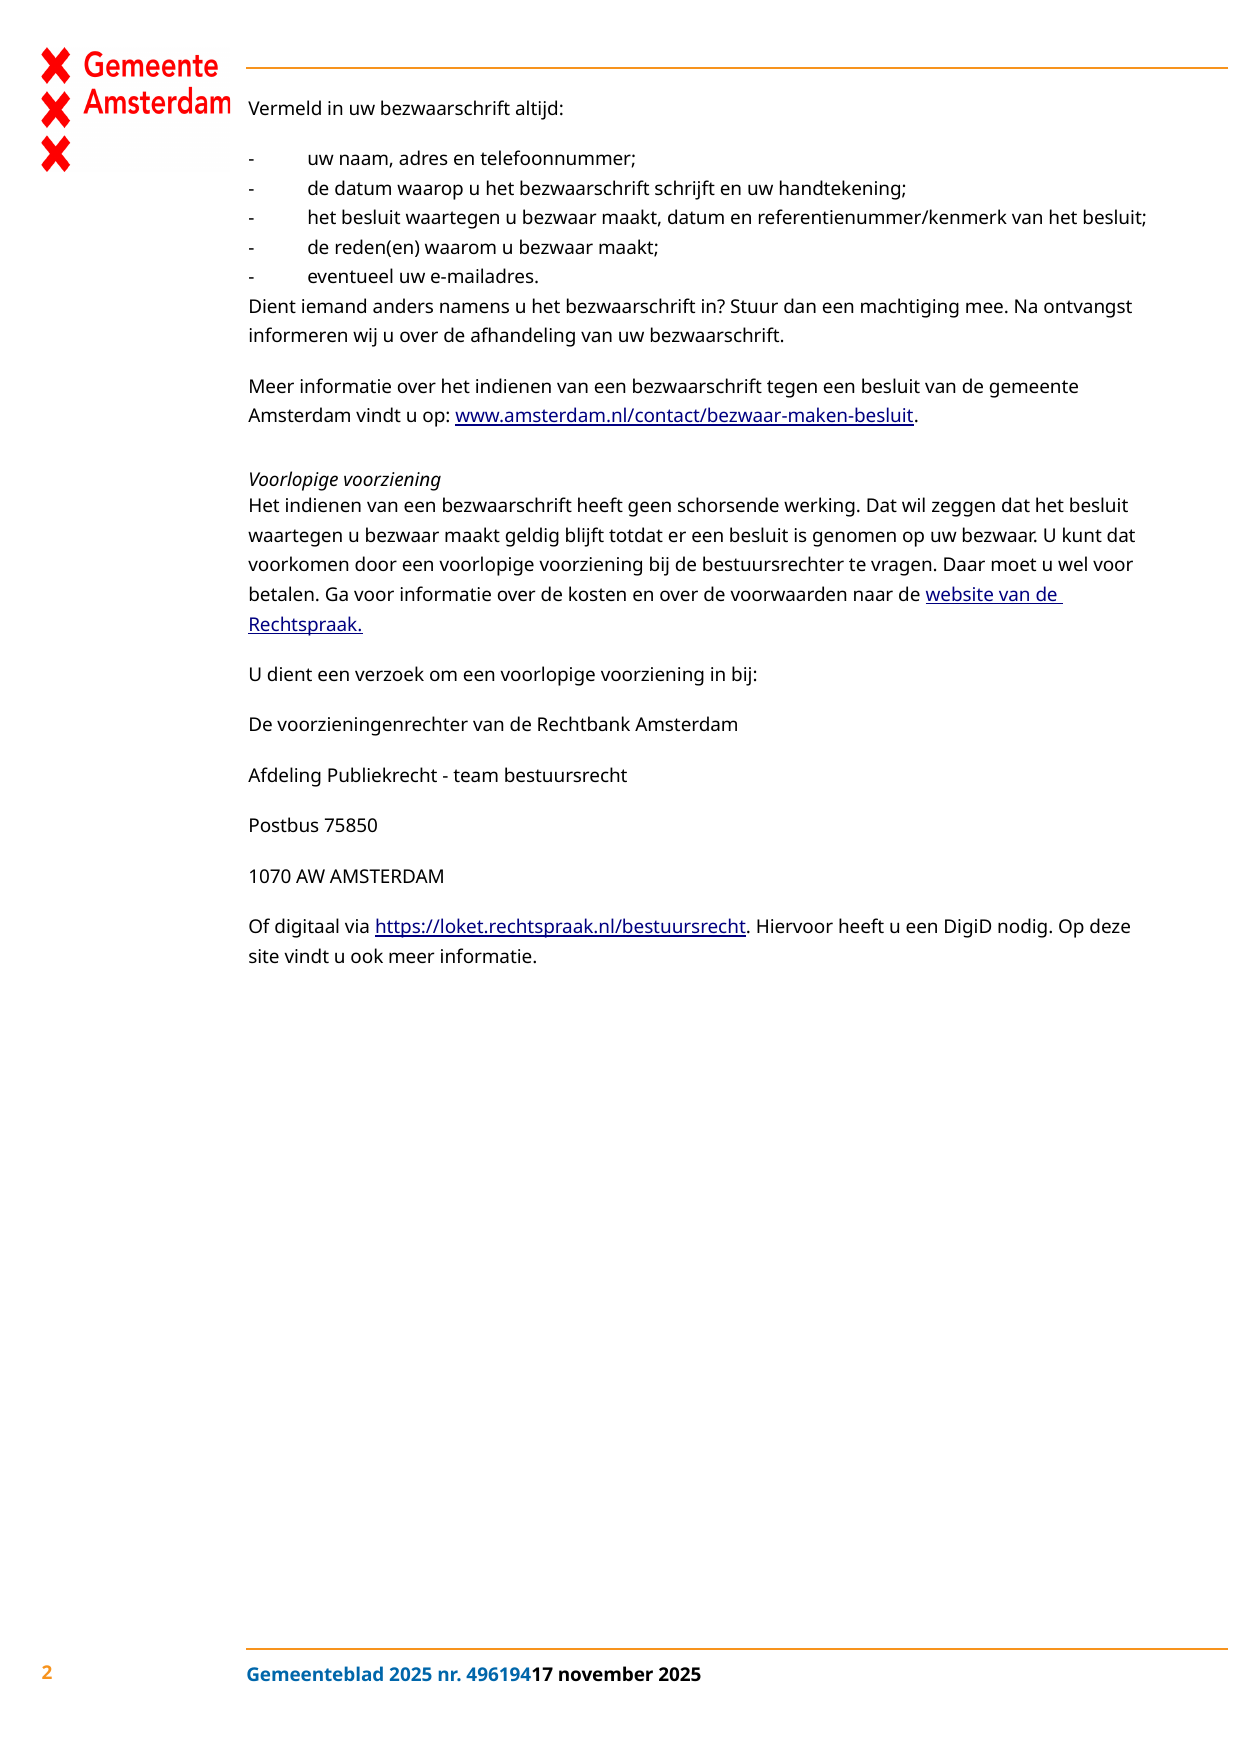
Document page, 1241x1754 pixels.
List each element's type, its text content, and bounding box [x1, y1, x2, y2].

list de reden(en) waarom u bezwaar maakt; [248, 234, 1152, 260]
picture [41, 47, 231, 172]
text 1070 AW AMSTERDAM [248, 863, 1152, 888]
text Vermeld in uw bezwaarschrift altijd: [248, 95, 1152, 121]
list de datum waarop u het bezwaarschrift schrijft en uw handtekening; [248, 175, 1152, 201]
text Afdeling Publiekrecht - team bestuursrecht [248, 762, 1152, 788]
text De voorzieningenrechter van de Rechtbank Amsterdam [248, 712, 1152, 737]
text Het indienen van een bezwaarschrift heeft geen schorsende werking. Dat wil zeggen dat het besluit waartegen u bezwaar maakt geldig blijft totdat er een besluit is genomen op uw bezwaar. U kunt dat voorkomen door een voorlopige voorziening bij de bestuursrechter te vragen. Daar moet u wel voor betalen. Ga voor informatie over de kosten en over de voorwaarden naar de website van de Rechtspraak. [248, 492, 1152, 636]
text Postbus 75850 [248, 812, 1152, 838]
list uw naam, adres en telefoonnummer; [248, 145, 1152, 171]
text Meer informatie over het indienen van een bezwaarschrift tegen een besluit van de gemeente Amsterdam vindt u op: www.amsterdam.nl/contact/bezwaar-maken-besluit. [248, 373, 1152, 428]
text Voorlopige voorziening [248, 467, 1152, 492]
list het besluit waartegen u bezwaar maakt, datum en referentienummer/kenmerk van het besluit; [248, 204, 1152, 230]
list eventueel uw e-mailadres. [248, 263, 1152, 289]
text Of digitaal via https://loket.rechtspraak.nl/bestuursrecht. Hiervoor heeft u een DigiD nodig. Op deze site vindt u ook meer informatie. [248, 913, 1152, 968]
text Dient iemand anders namens u het bezwaarschrift in? Stuur dan een machtiging mee. Na ontvangst informeren wij u over de afhandeling van uw bezwaarschrift. [248, 293, 1152, 348]
text U dient een verzoek om een voorlopige voorziening in bij: [248, 661, 1152, 687]
